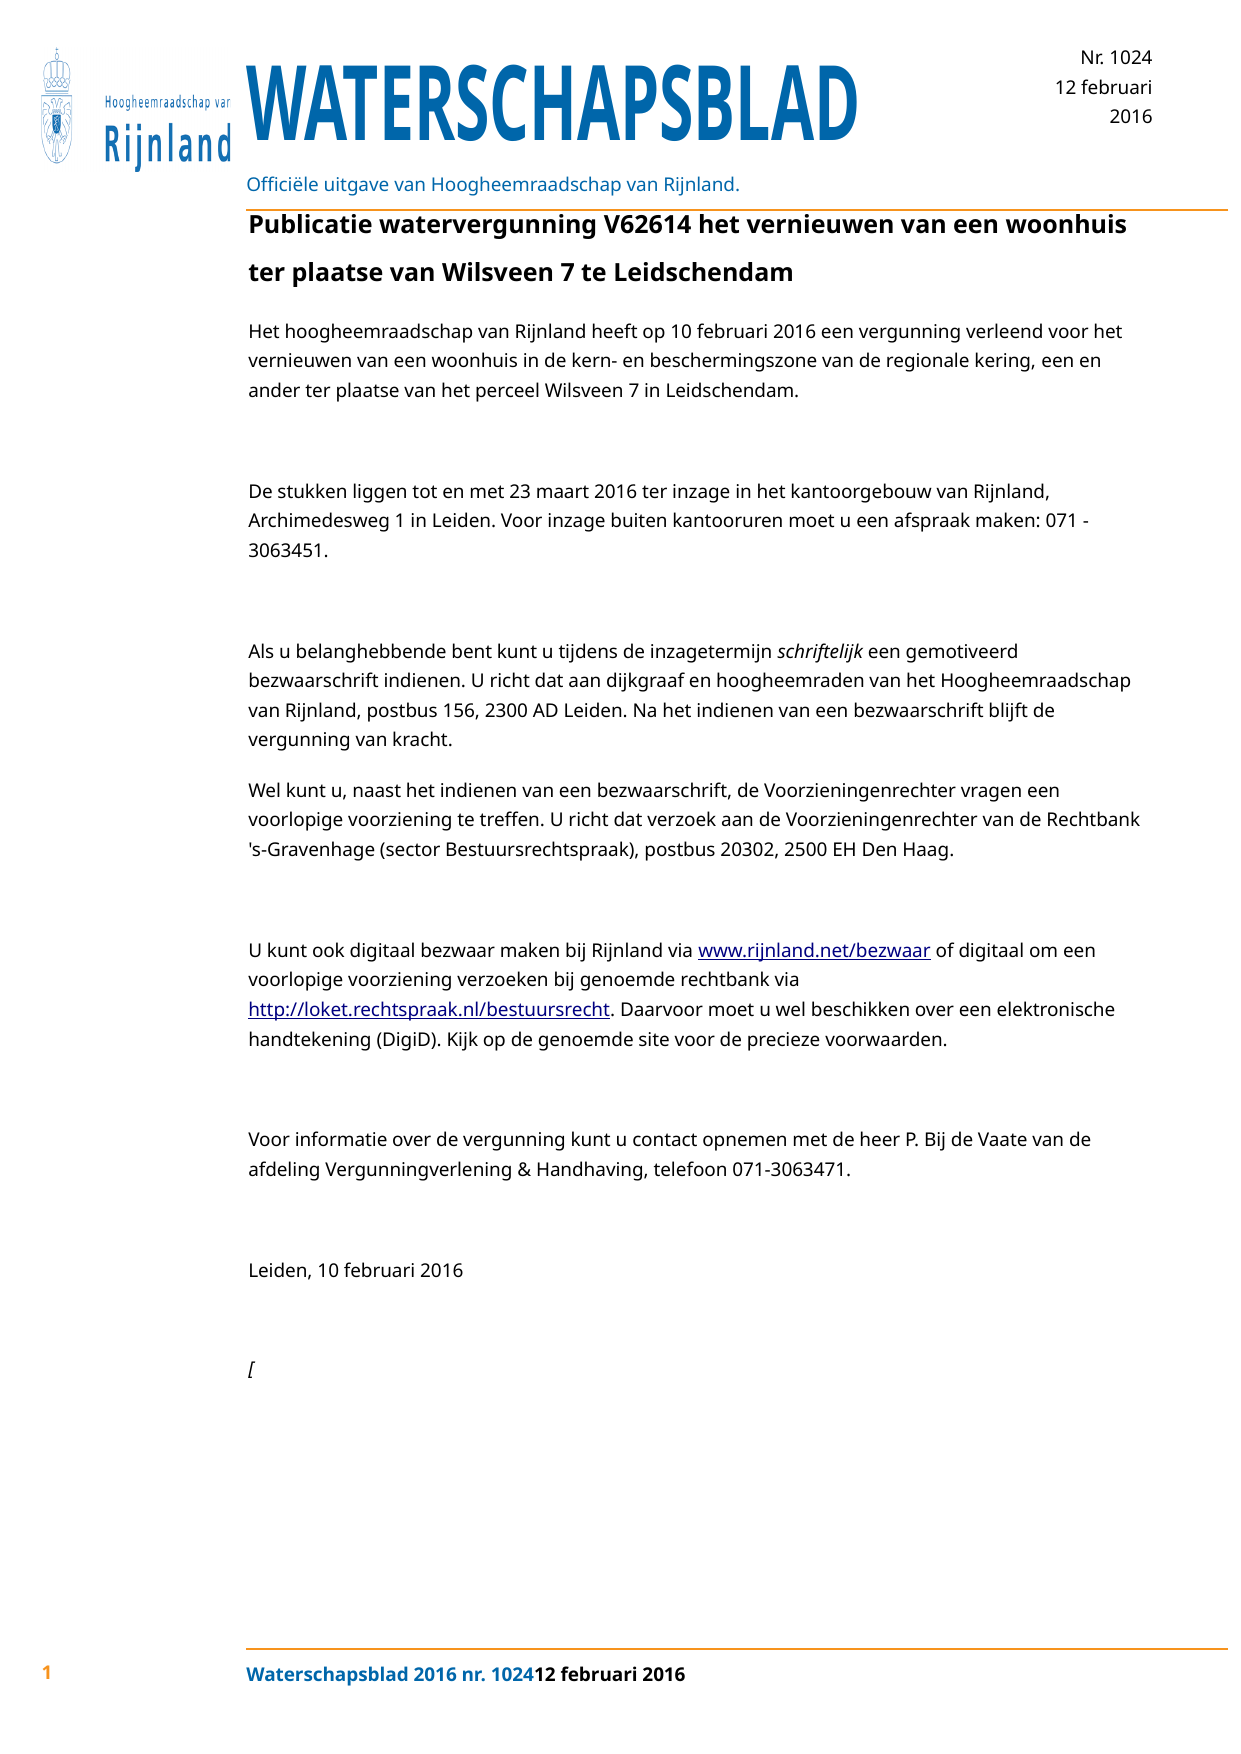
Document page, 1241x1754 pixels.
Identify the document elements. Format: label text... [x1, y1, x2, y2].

text Leiden, 10 februari 2016 [248, 1257, 1152, 1283]
text U kunt ook digitaal bezwaar maken bij Rijnland via www.rijnland.net/bezwaar of digitaal om een voorlopige voorziening verzoeken bij genoemde rechtbank via http://loket.rechtspraak.nl/bestuursrecht. Daarvoor moet u wel beschikken over een elektronische handtekening (DigiD). Kijk op de genoemde site voor de precieze voorwaarden. [248, 937, 1152, 1052]
text Wel kunt u, naast het indienen van een bezwaarschrift, de Voorzieningenrechter vragen een voorlopige voorziening te treffen. U richt dat verzoek aan de Voorzieningenrechter van de Rechtbank 's-Gravenhage (sector Bestuursrechtspraak), postbus 20302, 2500 EH Den Haag. [248, 777, 1152, 862]
text Het hoogheemraadschap van Rijnland heeft op 10 februari 2016 een vergunning verleend voor het vernieuwen van een woonhuis in de kern- en beschermingszone van de regionale kering, een en ander ter plaatse van het perceel Wilsveen 7 in Leidschendam. [248, 318, 1152, 403]
picture [41, 47, 231, 172]
text Publicatie watervergunning V62614 het vernieuwen van een woonhuis ter plaatse van Wilsveen 7 te Leidschendam [248, 211, 1152, 288]
text [ [248, 1355, 1152, 1381]
text Voor informatie over de vergunning kunt u contact opnemen met de heer P. Bij de Vaate van de afdeling Vergunningverlening & Handhaving, telefoon 071-3063471. [248, 1127, 1152, 1182]
text De stukken liggen tot en met 23 maart 2016 ter inzage in het kantoorgebouw van Rijnland, Archimedesweg 1 in Leiden. Voor inzage buiten kantooruren moet u een afspraak maken: 071 - 3063451. [248, 478, 1152, 563]
text Als u belanghebbende bent kunt u tijdens de inzagetermijn schriftelijk een gemotiveerd bezwaarschrift indienen. U richt dat aan dijkgraaf en hoogheemraden van het Hoogheemraadschap van Rijnland, postbus 156, 2300 AD Leiden. Na het indienen van een bezwaarschrift blijft de vergunning van kracht. [248, 638, 1152, 752]
